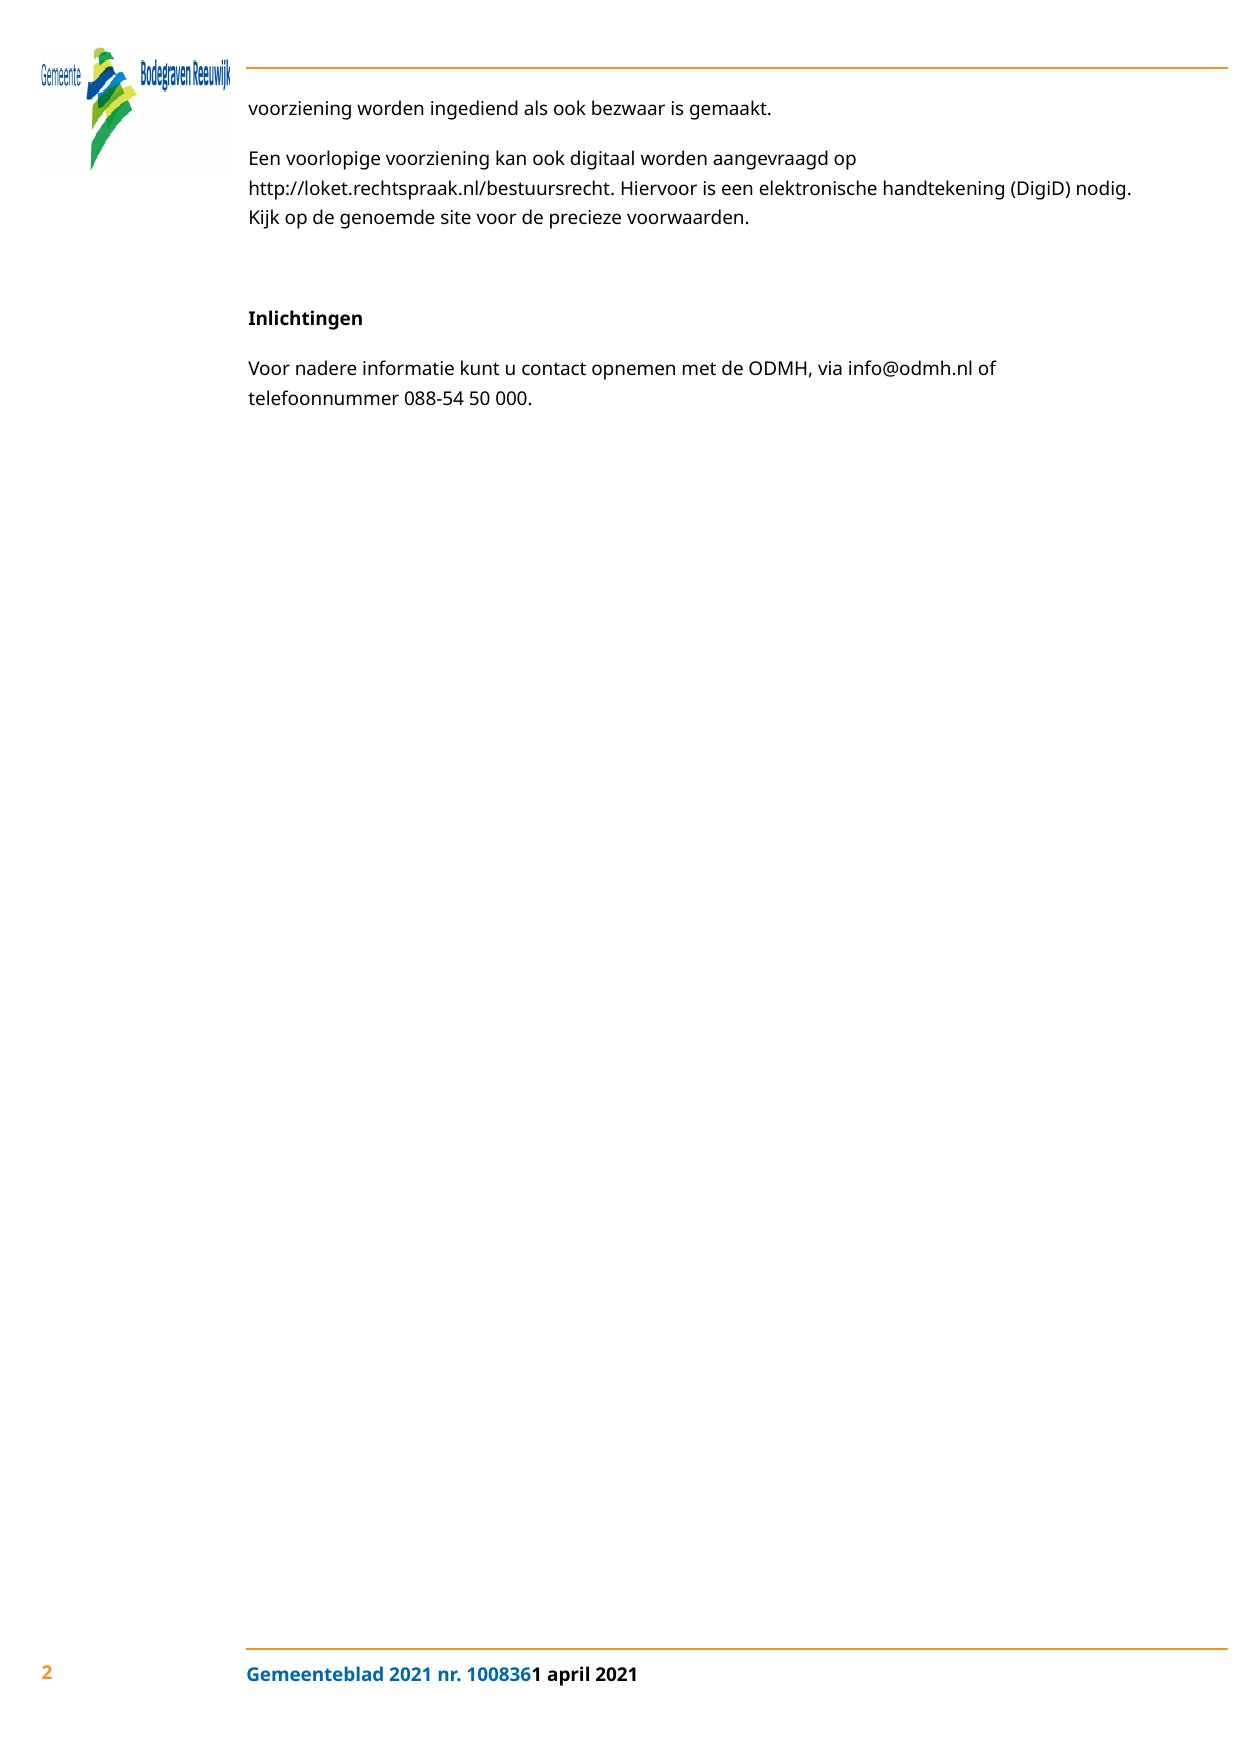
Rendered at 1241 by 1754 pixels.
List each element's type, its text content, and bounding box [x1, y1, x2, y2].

text Een voorlopige voorziening kan ook digitaal worden aangevraagd op http://loket.rechtspraak.nl/bestuursrecht. Hiervoor is een elektronische handtekening (DigiD) nodig. Kijk op de genoemde site voor de precieze voorwaarden. [248, 145, 1152, 230]
picture [41, 47, 231, 172]
text Inlichtingen [248, 305, 1152, 331]
text Voor nadere informatie kunt u contact opnemen met de ODMH, via info@odmh.nl of telefoonnummer 088-54 50 000. [248, 356, 1152, 411]
text voorziening worden ingediend als ook bezwaar is gemaakt. [248, 95, 1152, 121]
